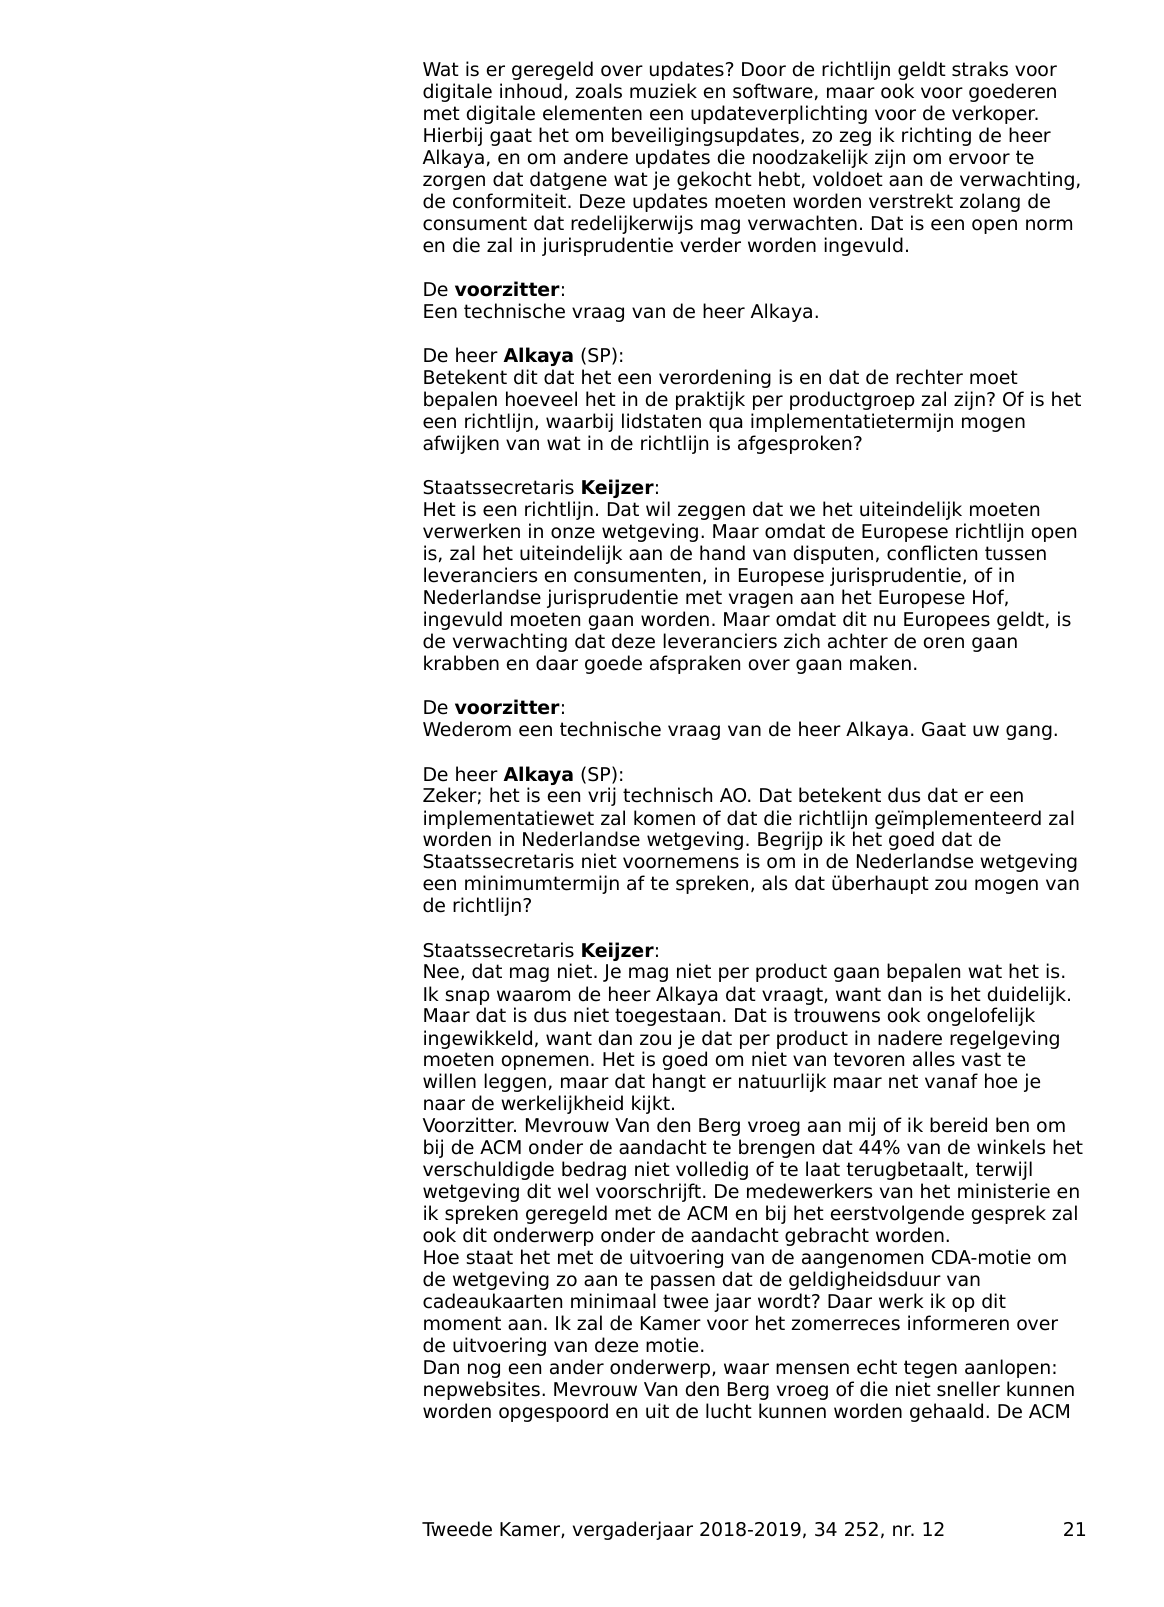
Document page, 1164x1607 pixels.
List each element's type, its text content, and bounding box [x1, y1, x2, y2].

text Wederom een technische vraag van de heer Alkaya. Gaat uw gang. [422, 719, 1087, 741]
text Hoe staat het met de uitvoering van de aangenomen CDA-motie om de wetgeving zo aan te passen dat de geldigheidsduur van cadeaukaarten minimaal twee jaar wordt? Daar werk ik op dit moment aan. Ik zal de Kamer voor het zomerreces informeren over de uitvoering van deze motie. [422, 1247, 1087, 1357]
text Een technische vraag van de heer Alkaya. [422, 301, 1087, 323]
text Dan nog een ander onderwerp, waar mensen echt tegen aanlopen: nepwebsites. Mevrouw Van den Berg vroeg of die niet sneller kunnen worden opgespoord en uit de lucht kunnen worden gehaald. De ACM [422, 1357, 1087, 1423]
text Nee, dat mag niet. Je mag niet per product gaan bepalen wat het is. Ik snap waarom de heer Alkaya dat vraagt, want dan is het duidelijk. Maar dat is dus niet toegestaan. Dat is trouwens ook ongelofelijk ingewikkeld, want dan zou je dat per product in nadere regelgeving moeten opnemen. Het is goed om niet van tevoren alles vast te willen leggen, maar dat hangt er natuurlijk maar net vanaf hoe je naar de werkelijkheid kijkt. [422, 961, 1087, 1115]
text Het is een richtlijn. Dat wil zeggen dat we het uiteindelijk moeten verwerken in onze wetgeving. Maar omdat de Europese richtlijn open is, zal het uiteindelijk aan de hand van disputen, conflicten tussen leveranciers en consumenten, in Europese jurisprudentie, of in Nederlandse jurisprudentie met vragen aan het Europese Hof, ingevuld moeten gaan worden. Maar omdat dit nu Europees geldt, is de verwachting dat deze leveranciers zich achter de oren gaan krabben en daar goede afspraken over gaan maken. [422, 499, 1087, 675]
text Betekent dit dat het een verordening is en dat de rechter moet bepalen hoeveel het in de praktijk per productgroep zal zijn? Of is het een richtlijn, waarbij lidstaten qua implementatietermijn mogen afwijken van wat in de richtlijn is afgesproken? [422, 367, 1087, 455]
text De heer Alkaya (SP): [422, 763, 1087, 785]
text De voorzitter: [422, 697, 1087, 719]
text Staatssecretaris Keijzer: [422, 477, 1087, 499]
text De voorzitter: [422, 279, 1087, 301]
text De heer Alkaya (SP): [422, 345, 1087, 367]
text Zeker; het is een vrij technisch AO. Dat betekent dus dat er een implementatiewet zal komen of dat die richtlijn geïmplementeerd zal worden in Nederlandse wetgeving. Begrijp ik het goed dat de Staatssecretaris niet voornemens is om in de Nederlandse wetgeving een minimumtermijn af te spreken, als dat überhaupt zou mogen van de richtlijn? [422, 785, 1087, 917]
text Voorzitter. Mevrouw Van den Berg vroeg aan mij of ik bereid ben om bij de ACM onder de aandacht te brengen dat 44% van de winkels het verschuldigde bedrag niet volledig of te laat terugbetaalt, terwijl wetgeving dit wel voorschrijft. De medewerkers van het ministerie en ik spreken geregeld met de ACM en bij het eerstvolgende gesprek zal ook dit onderwerp onder de aandacht gebracht worden. [422, 1115, 1087, 1247]
text Staatssecretaris Keijzer: [422, 939, 1087, 961]
text Wat is er geregeld over updates? Door de richtlijn geldt straks voor digitale inhoud, zoals muziek en software, maar ook voor goederen met digitale elementen een updateverplichting voor de verkoper. Hierbij gaat het om beveiligingsupdates, zo zeg ik richting de heer Alkaya, en om andere updates die noodzakelijk zijn om ervoor te zorgen dat datgene wat je gekocht hebt, voldoet aan de verwachting, de conformiteit. Deze updates moeten worden verstrekt zolang de consument dat redelijkerwijs mag verwachten. Dat is een open norm en die zal in jurisprudentie verder worden ingevuld. [422, 59, 1087, 257]
